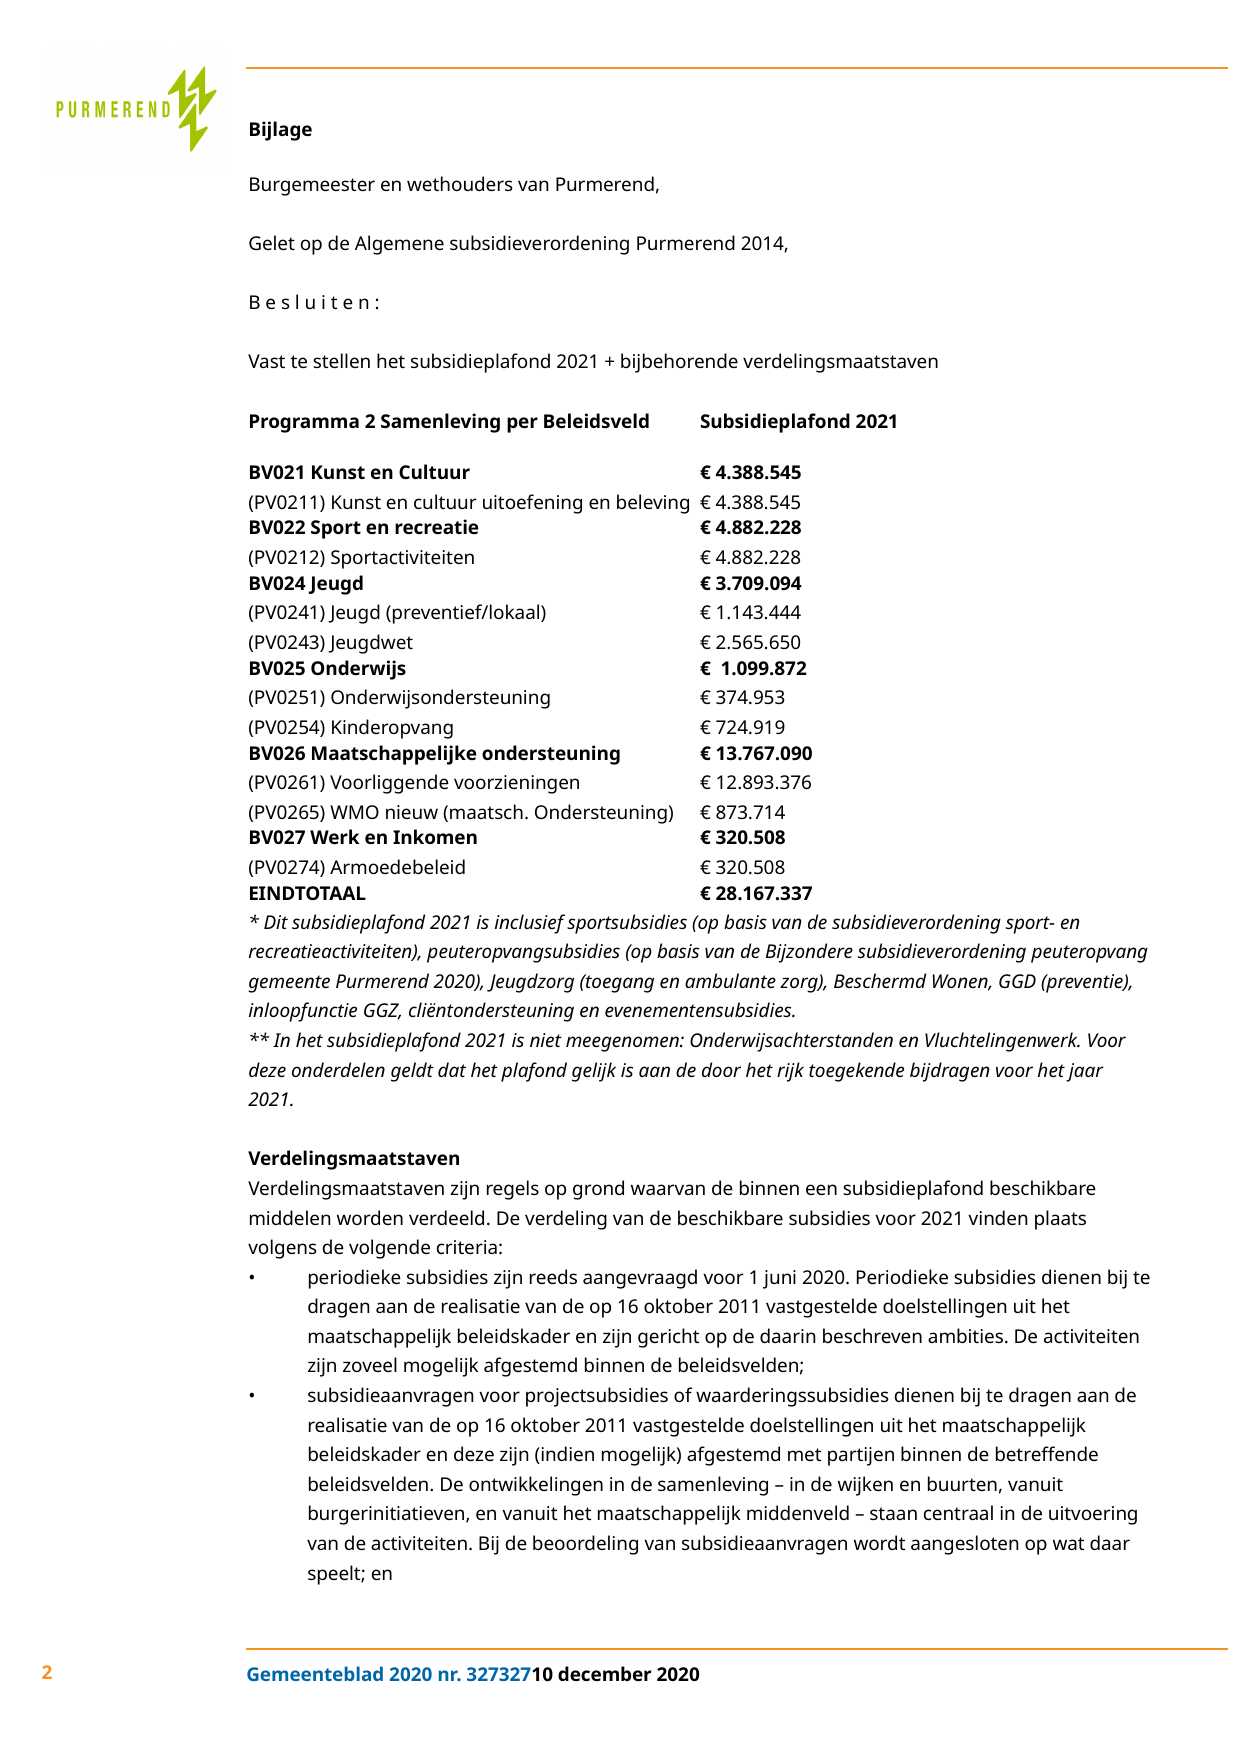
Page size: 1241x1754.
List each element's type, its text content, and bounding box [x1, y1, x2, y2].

table_cell BV026 Maatschappelijke ondersteuning (PV0261) Voorliggende voorzieningen (PV0265) WMO nieuw (maatsch. Ondersteuning) [248, 740, 700, 824]
table_cell BV021 Kunst en Cultuur (PV0211) Kunst en cultuur uitoefening en beleving [248, 459, 700, 514]
table_cell € 4.388.545 € 4.388.545 [700, 459, 1152, 514]
table_cell BV024 Jeugd (PV0241) Jeugd (preventief/lokaal) (PV0243) Jeugdwet [248, 570, 700, 655]
list periodieke subsidies zijn reeds aangevraagd voor 1 juni 2020. Periodieke subsidies dienen bij te dragen aan de realisatie van de op 16 oktober 2011 vastgestelde doelstellingen uit het maatschappelijk beleidskader en zijn gericht op de daarin beschreven ambities. De activiteiten zijn zoveel mogelijk afgestemd binnen de beleidsvelden; [248, 1264, 1152, 1378]
table_cell EINDTOTAAL [248, 880, 700, 906]
text Verdelingsmaatstaven zijn regels op grond waarvan de binnen een subsidieplafond beschikbare middelen worden verdeeld. De verdeling van de beschikbare subsidies voor 2021 vinden plaats volgens de volgende criteria: [248, 1175, 1152, 1260]
table_cell € 1.099.872 € 374.953 € 724.919 [700, 655, 1152, 740]
text Bijlage [248, 116, 1152, 141]
table_cell € 4.882.228 € 4.882.228 [700, 515, 1152, 570]
table_header Programma 2 Samenleving per Beleidsveld [248, 408, 700, 433]
table_cell BV025 Onderwijs (PV0251) Onderwijsondersteuning (PV0254) Kinderopvang [248, 655, 700, 740]
picture [41, 47, 231, 172]
table_header Subsidieplafond 2021 [700, 408, 1152, 433]
table_cell [248, 434, 1152, 459]
text Gelet op de Algemene subsidieverordening Purmerend 2014, [248, 230, 1152, 256]
text Vast te stellen het subsidieplafond 2021 + bijbehorende verdelingsmaatstaven [248, 348, 1152, 374]
text Verdelingsmaatstaven [248, 1146, 1152, 1171]
table_cell BV027 Werk en Inkomen (PV0274) Armoedebeleid [248, 825, 700, 880]
table_cell BV022 Sport en recreatie (PV0212) Sportactiviteiten [248, 515, 700, 570]
table_cell € 3.709.094 € 1.143.444 € 2.565.650 [700, 570, 1152, 655]
text * Dit subsidieplafond 2021 is inclusief sportsubsidies (op basis van de subsidieverordening sport- en recreatieactiviteiten), peuteropvangsubsidies (op basis van de Bijzondere subsidieverordening peuteropvang gemeente Purmerend 2020), Jeugdzorg (toegang en ambulante zorg), Beschermd Wonen, GGD (preventie), inloopfunctie GGZ, cliëntondersteuning en evenementensubsidies. [248, 909, 1152, 1023]
text ** In het subsidieplafond 2021 is niet meegenomen: Onderwijsachterstanden en Vluchtelingenwerk. Voor deze onderdelen geldt dat het plafond gelijk is aan de door het rijk toegekende bijdragen voor het jaar 2021. [248, 1027, 1152, 1112]
table_cell € 13.767.090 € 12.893.376 € 873.714 [700, 740, 1152, 824]
table_cell € 320.508 € 320.508 [700, 825, 1152, 880]
text Burgemeester en wethouders van Purmerend, [248, 171, 1152, 197]
text B e s l u i t e n : [248, 289, 1152, 315]
list subsidieaanvragen voor projectsubsidies of waarderingssubsidies dienen bij te dragen aan de realisatie van de op 16 oktober 2011 vastgestelde doelstellingen uit het maatschappelijk beleidskader en deze zijn (indien mogelijk) afgestemd met partijen binnen de betreffende beleidsvelden. De ontwikkelingen in de samenleving – in de wijken en buurten, vanuit burgerinitiatieven, en vanuit het maatschappelijk middenveld – staan centraal in de uitvoering van de activiteiten. Bij de beoordeling van subsidieaanvragen wordt aangesloten op wat daar speelt; en [248, 1382, 1152, 1585]
table_cell € 28.167.337 [700, 880, 1152, 906]
